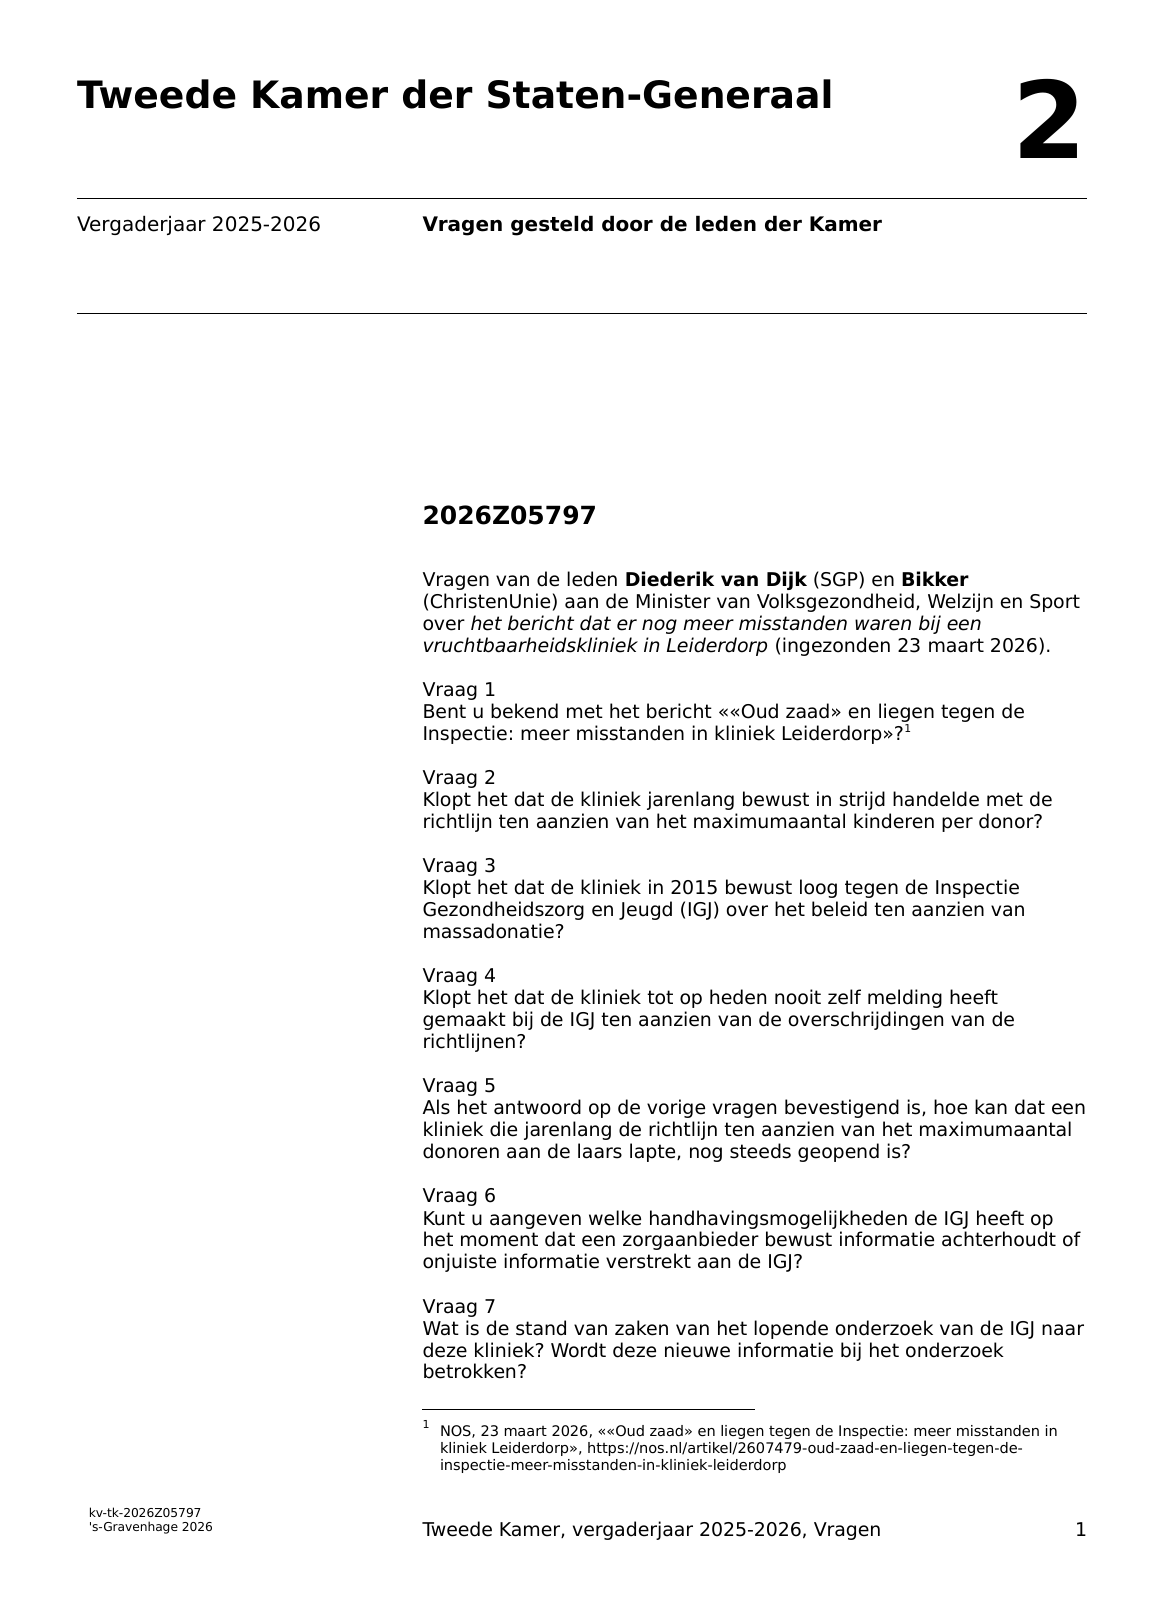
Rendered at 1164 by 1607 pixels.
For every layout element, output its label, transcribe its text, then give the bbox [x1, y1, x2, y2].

text Bent u bekend met het bericht ««Oud zaad» en liegen tegen de Inspectie: meer misstanden in kliniek Leiderdorp»? [422, 701, 1087, 745]
text Vragen van de leden Diederik van Dijk (SGP) en Bikker (ChristenUnie) aan de Minister van Volksgezondheid, Welzijn en Sport over het bericht dat er nog meer misstanden waren bij een vruchtbaarheidskliniek in Leiderdorp (ingezonden 23 maart 2026). [422, 569, 1087, 657]
text Vraag 2 [422, 767, 1087, 789]
table_header 2 [886, 59, 1087, 198]
text Als het antwoord op de vorige vragen bevestigend is, hoe kan dat een kliniek die jarenlang de richtlijn ten aanzien van het maximumaantal donoren aan de laars lapte, nog steeds geopend is? [422, 1097, 1087, 1163]
text Klopt het dat de kliniek jarenlang bewust in strijd handelde met de richtlijn ten aanzien van het maximumaantal kinderen per donor? [422, 789, 1087, 833]
text Vraag 6 [422, 1185, 1087, 1207]
text Vraag 1 [422, 679, 1087, 701]
text Vraag 4 [422, 965, 1087, 987]
text 's-Gravenhage 2026 [88, 1520, 323, 1534]
text Vraag 3 [422, 855, 1087, 877]
table_header Tweede Kamer der Staten-Generaal [77, 59, 886, 198]
text kv-tk-2026Z05797 [88, 1506, 323, 1520]
text 2026Z05797 [422, 501, 1087, 531]
text Vraag 7 [422, 1296, 1087, 1317]
text NOS, 23 maart 2026, ««Oud zaad» en liegen tegen de Inspectie: meer misstanden in kliniek Leiderdorp», https://nos.nl/artikel/2607479-oud-zaad-en-liegen-tegen-de-inspectie-meer-misstanden-in-kliniek-leiderdorp [422, 1418, 1087, 1474]
text Wat is de stand van zaken van het lopende onderzoek van de IGJ naar deze kliniek? Wordt deze nieuwe informatie bij het onderzoek betrokken? [422, 1317, 1087, 1383]
table_cell Vragen gesteld door de leden der Kamer [422, 199, 1087, 313]
text Klopt het dat de kliniek tot op heden nooit zelf melding heeft gemaakt bij de IGJ ten aanzien van de overschrijdingen van de richtlijnen? [422, 987, 1087, 1053]
table_cell Vergaderjaar 2025-2026 [77, 199, 422, 313]
text Klopt het dat de kliniek in 2015 bewust loog tegen de Inspectie Gezondheidszorg en Jeugd (IGJ) over het beleid ten aanzien van massadonatie? [422, 877, 1087, 943]
text Vraag 5 [422, 1075, 1087, 1097]
text Kunt u aangeven welke handhavingsmogelijkheden de IGJ heeft op het moment dat een zorgaanbieder bewust informatie achterhoudt of onjuiste informatie verstrekt aan de IGJ? [422, 1207, 1087, 1273]
